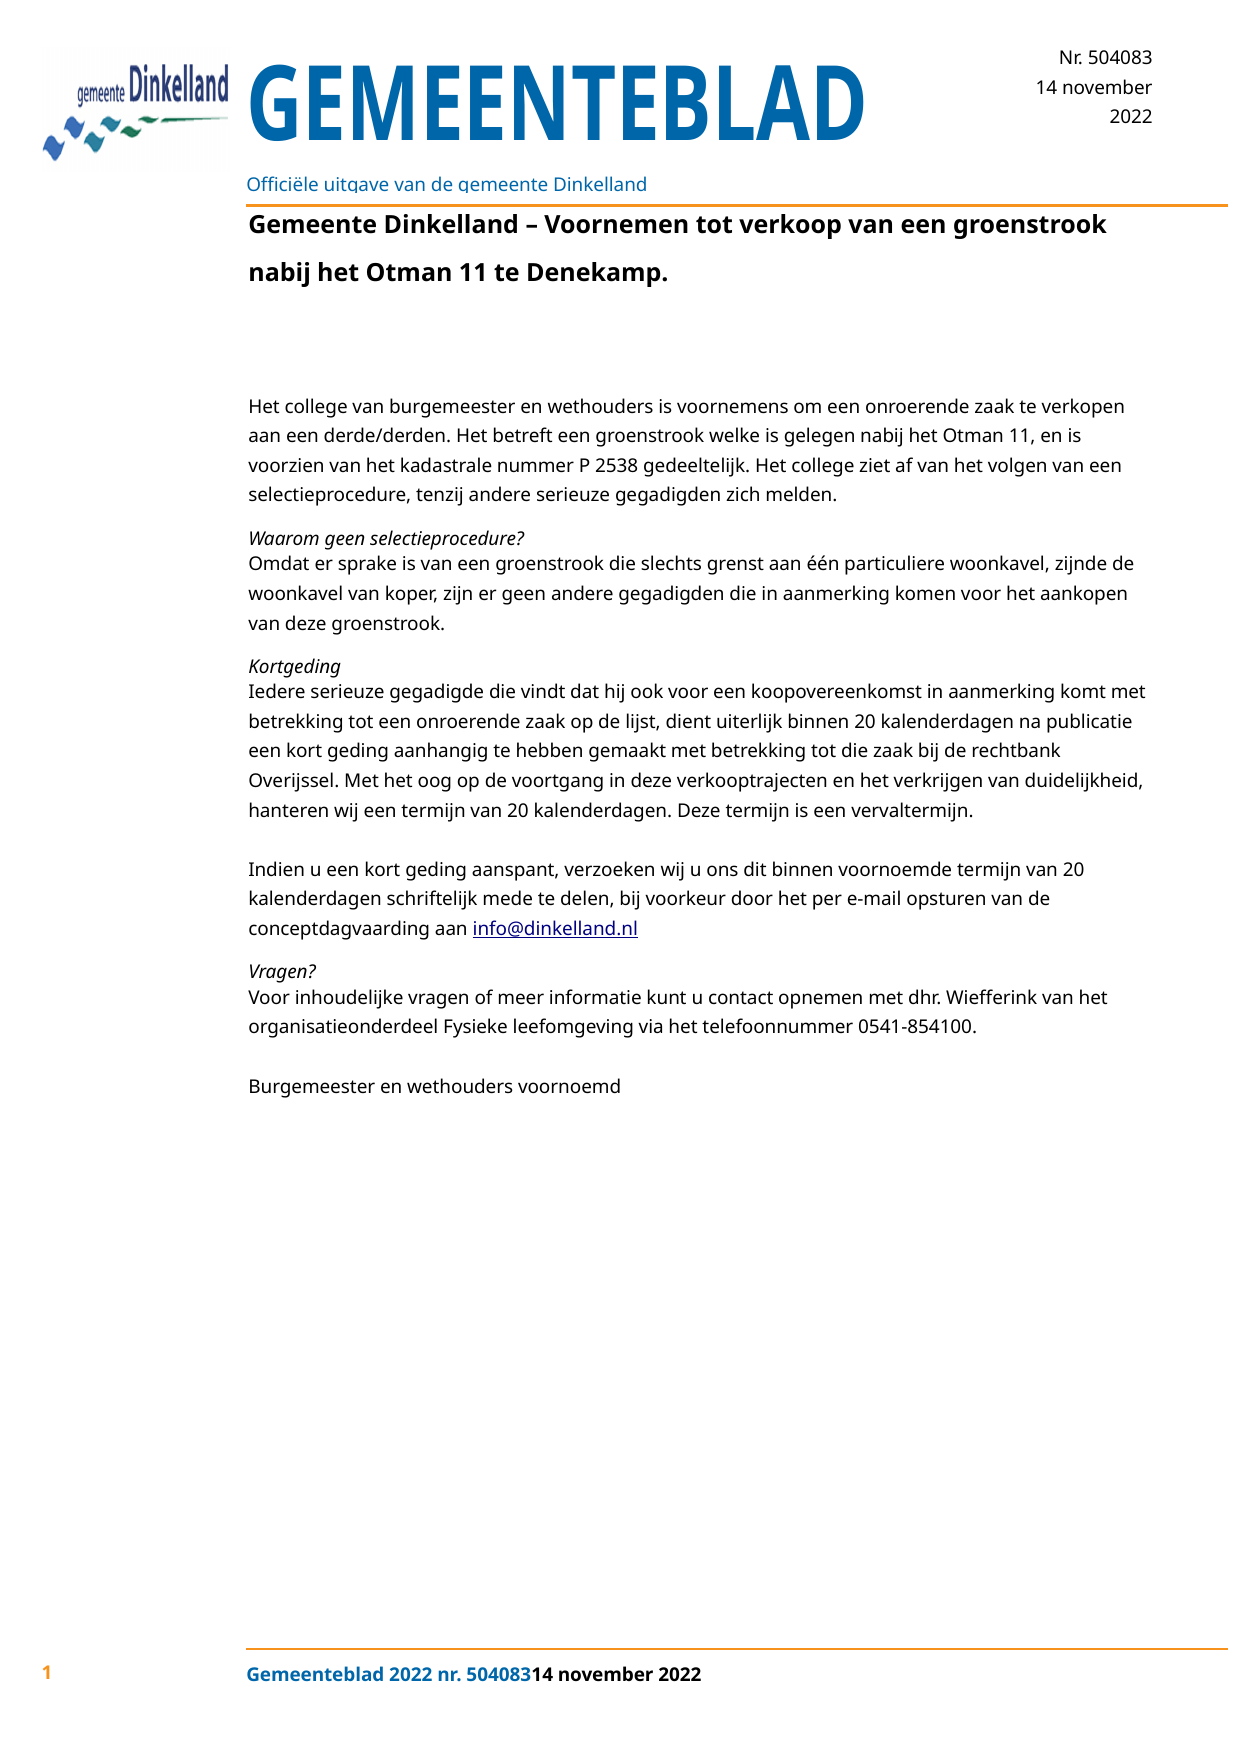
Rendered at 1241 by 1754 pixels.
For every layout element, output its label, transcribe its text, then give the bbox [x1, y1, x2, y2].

text Burgemeester en wethouders voornoemd [248, 1073, 1152, 1098]
text Voor inhoudelijke vragen of meer informatie kunt u contact opnemen met dhr. Wiefferink van het organisatieonderdeel Fysieke leefomgeving via het telefoonnummer 0541-854100. [248, 984, 1152, 1039]
text Omdat er sprake is van een groenstrook die slechts grenst aan één particuliere woonkavel, zijnde de woonkavel van koper, zijn er geen andere gegadigden die in aanmerking komen voor het aankopen van deze groenstrook. [248, 551, 1152, 635]
text Kortgeding [248, 653, 1152, 678]
picture [41, 47, 231, 172]
text Vragen? [248, 958, 1152, 984]
text Iedere serieuze gegadigde die vindt dat hij ook voor een koopovereenkomst in aanmerking komt met betrekking tot een onroerende zaak op de lijst, dient uiterlijk binnen 20 kalenderdagen na publicatie een kort geding aanhangig te hebben gemaakt met betrekking tot die zaak bij de rechtbank Overijssel. Met het oog op de voortgang in deze verkooptrajecten en het verkrijgen van duidelijkheid, hanteren wij een termijn van 20 kalenderdagen. Deze termijn is een vervaltermijn. [248, 678, 1152, 823]
text Het college van burgemeester en wethouders is voornemens om een onroerende zaak te verkopen aan een derde/derden. Het betreft een groenstrook welke is gelegen nabij het Otman 11, en is voorzien van het kadastrale nummer P 2538 gedeeltelijk. Het college ziet af van het volgen van een selectieprocedure, tenzij andere serieuze gegadigden zich melden. [248, 393, 1152, 507]
text Indien u een kort geding aanspant, verzoeken wij u ons dit binnen voornoemde termijn van 20 kalenderdagen schriftelijk mede te delen, bij voorkeur door het per e-mail opsturen van de conceptdagvaarding aan info@dinkelland.nl [248, 856, 1152, 941]
text Gemeente Dinkelland – Voornemen tot verkoop van een groenstrook nabij het Otman 11 te Denekamp. [248, 207, 1152, 288]
text Waarom geen selectieprocedure? [248, 525, 1152, 551]
